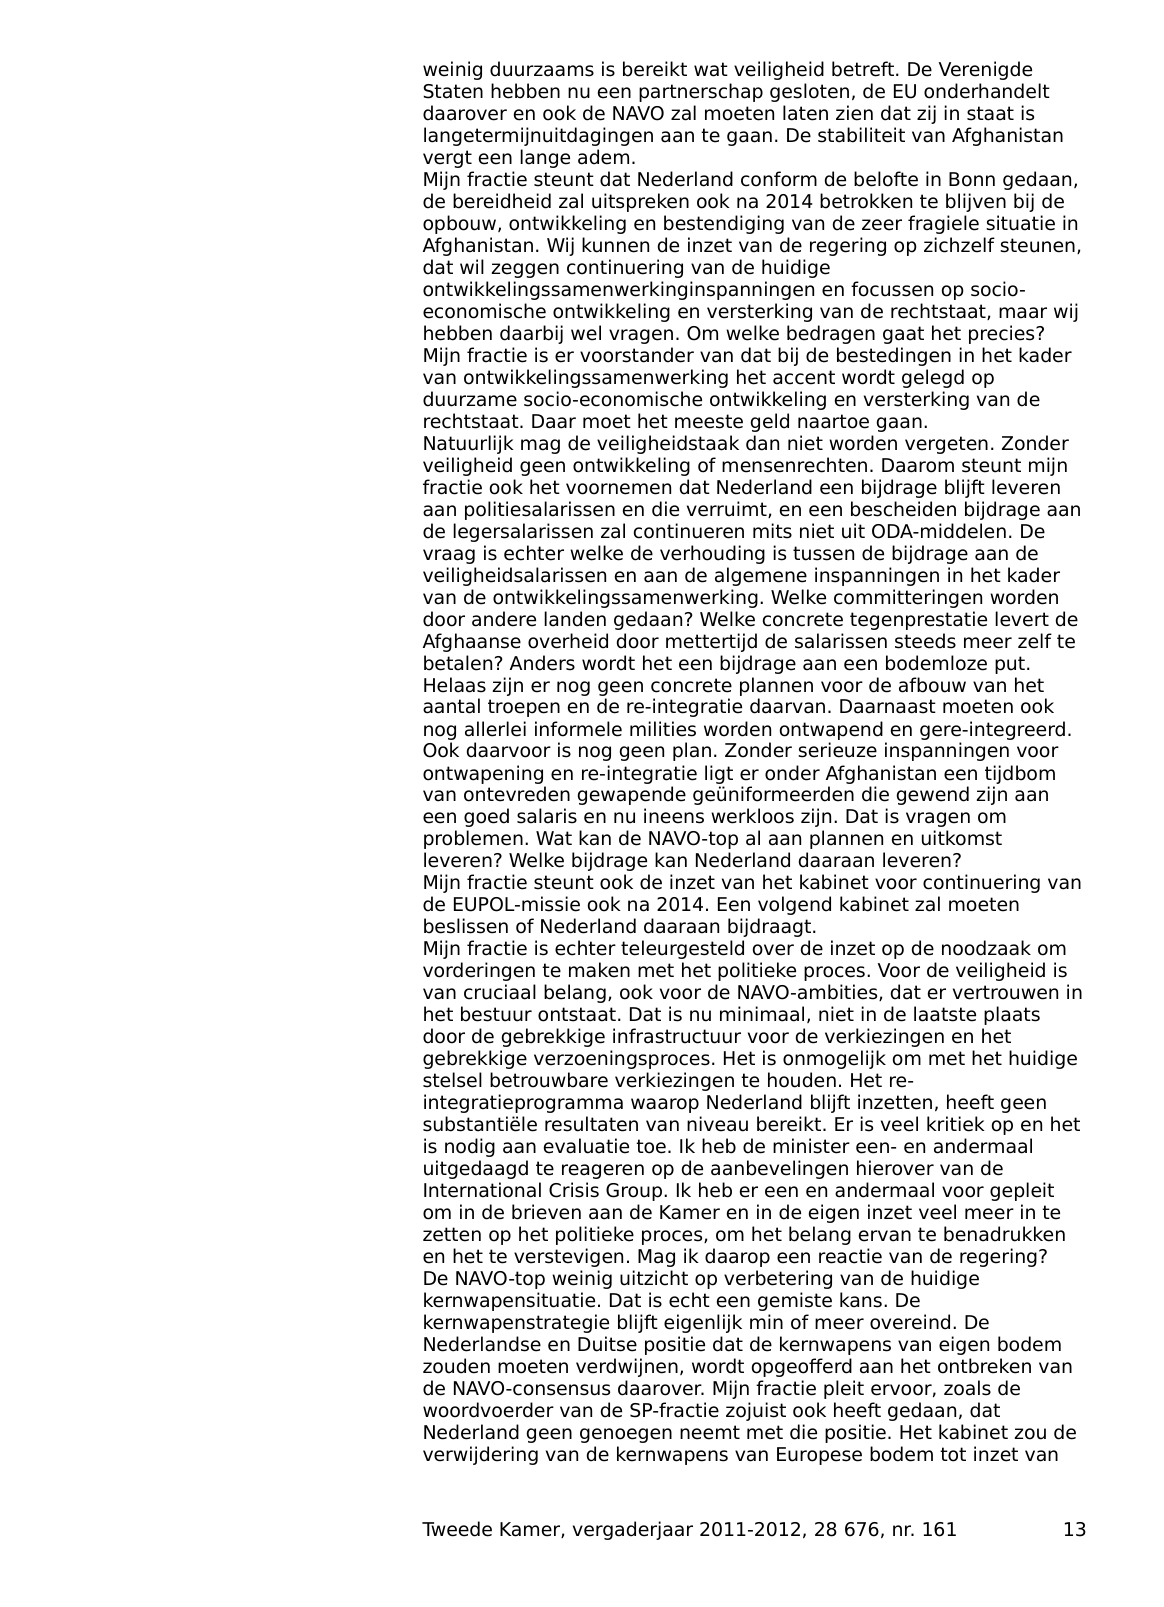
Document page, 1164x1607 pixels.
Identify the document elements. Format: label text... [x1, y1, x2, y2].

text Mijn fractie is echter teleurgesteld over de inzet op de noodzaak om vorderingen te maken met het politieke proces. Voor de veiligheid is van cruciaal belang, ook voor de NAVO-ambities, dat er vertrouwen in het bestuur ontstaat. Dat is nu minimaal, niet in de laatste plaats door de gebrekkige infrastructuur voor de verkiezingen en het gebrekkige verzoeningsproces. Het is onmogelijk om met het huidige stelsel betrouwbare verkiezingen te houden. Het re-integratieprogramma waarop Nederland blijft inzetten, heeft geen substantiële resultaten van niveau bereikt. Er is veel kritiek op en het is nodig aan evaluatie toe. Ik heb de minister een- en andermaal uitgedaagd te reageren op de aanbevelingen hierover van de International Crisis Group. Ik heb er een en andermaal voor gepleit om in de brieven aan de Kamer en in de eigen inzet veel meer in te zetten op het politieke proces, om het belang ervan te benadrukken en het te verstevigen. Mag ik daarop een reactie van de regering? [422, 938, 1087, 1268]
text weinig duurzaams is bereikt wat veiligheid betreft. De Verenigde Staten hebben nu een partnerschap gesloten, de EU onderhandelt daarover en ook de NAVO zal moeten laten zien dat zij in staat is langetermijnuitdagingen aan te gaan. De stabiliteit van Afghanistan vergt een lange adem. [422, 59, 1087, 169]
text Helaas zijn er nog geen concrete plannen voor de afbouw van het aantal troepen en de re-integratie daarvan. Daarnaast moeten ook nog allerlei informele milities worden ontwapend en gere-integreerd. Ook daarvoor is nog geen plan. Zonder serieuze inspanningen voor ontwapening en re-integratie ligt er onder Afghanistan een tijdbom van ontevreden gewapende geüniformeerden die gewend zijn aan een goed salaris en nu ineens werkloos zijn. Dat is vragen om problemen. Wat kan de NAVO-top al aan plannen en uitkomst leveren? Welke bijdrage kan Nederland daaraan leveren? [422, 674, 1087, 872]
text Mijn fractie steunt ook de inzet van het kabinet voor continuering van de EUPOL-missie ook na 2014. Een volgend kabinet zal moeten beslissen of Nederland daaraan bijdraagt. [422, 872, 1087, 938]
text Natuurlijk mag de veiligheidstaak dan niet worden vergeten. Zonder veiligheid geen ontwikkeling of mensenrechten. Daarom steunt mijn fractie ook het voornemen dat Nederland een bijdrage blijft leveren aan politiesalarissen en die verruimt, en een bescheiden bijdrage aan de legersalarissen zal continueren mits niet uit ODA-middelen. De vraag is echter welke de verhouding is tussen de bijdrage aan de veiligheidsalarissen en aan de algemene inspanningen in het kader van de ontwikkelingssamenwerking. Welke committeringen worden door andere landen gedaan? Welke concrete tegenprestatie levert de Afghaanse overheid door mettertijd de salarissen steeds meer zelf te betalen? Anders wordt het een bijdrage aan een bodemloze put. [422, 433, 1087, 674]
text De NAVO-top weinig uitzicht op verbetering van de huidige kernwapensituatie. Dat is echt een gemiste kans. De kernwapenstrategie blijft eigenlijk min of meer overeind. De Nederlandse en Duitse positie dat de kernwapens van eigen bodem zouden moeten verdwijnen, wordt opgeofferd aan het ontbreken van de NAVO-consensus daarover. Mijn fractie pleit ervoor, zoals de woordvoerder van de SP-fractie zojuist ook heeft gedaan, dat Nederland geen genoegen neemt met die positie. Het kabinet zou de verwijdering van de kernwapens van Europese bodem tot inzet van [422, 1268, 1087, 1466]
text Mijn fractie steunt dat Nederland conform de belofte in Bonn gedaan, de bereidheid zal uitspreken ook na 2014 betrokken te blijven bij de opbouw, ontwikkeling en bestendiging van de zeer fragiele situatie in Afghanistan. Wij kunnen de inzet van de regering op zichzelf steunen, dat wil zeggen continuering van de huidige ontwikkelingssamenwerkinginspanningen en focussen op socio-economische ontwikkeling en versterking van de rechtstaat, maar wij hebben daarbij wel vragen. Om welke bedragen gaat het precies? Mijn fractie is er voorstander van dat bij de bestedingen in het kader van ontwikkelingssamenwerking het accent wordt gelegd op duurzame socio-economische ontwikkeling en versterking van de rechtstaat. Daar moet het meeste geld naartoe gaan. [422, 169, 1087, 433]
